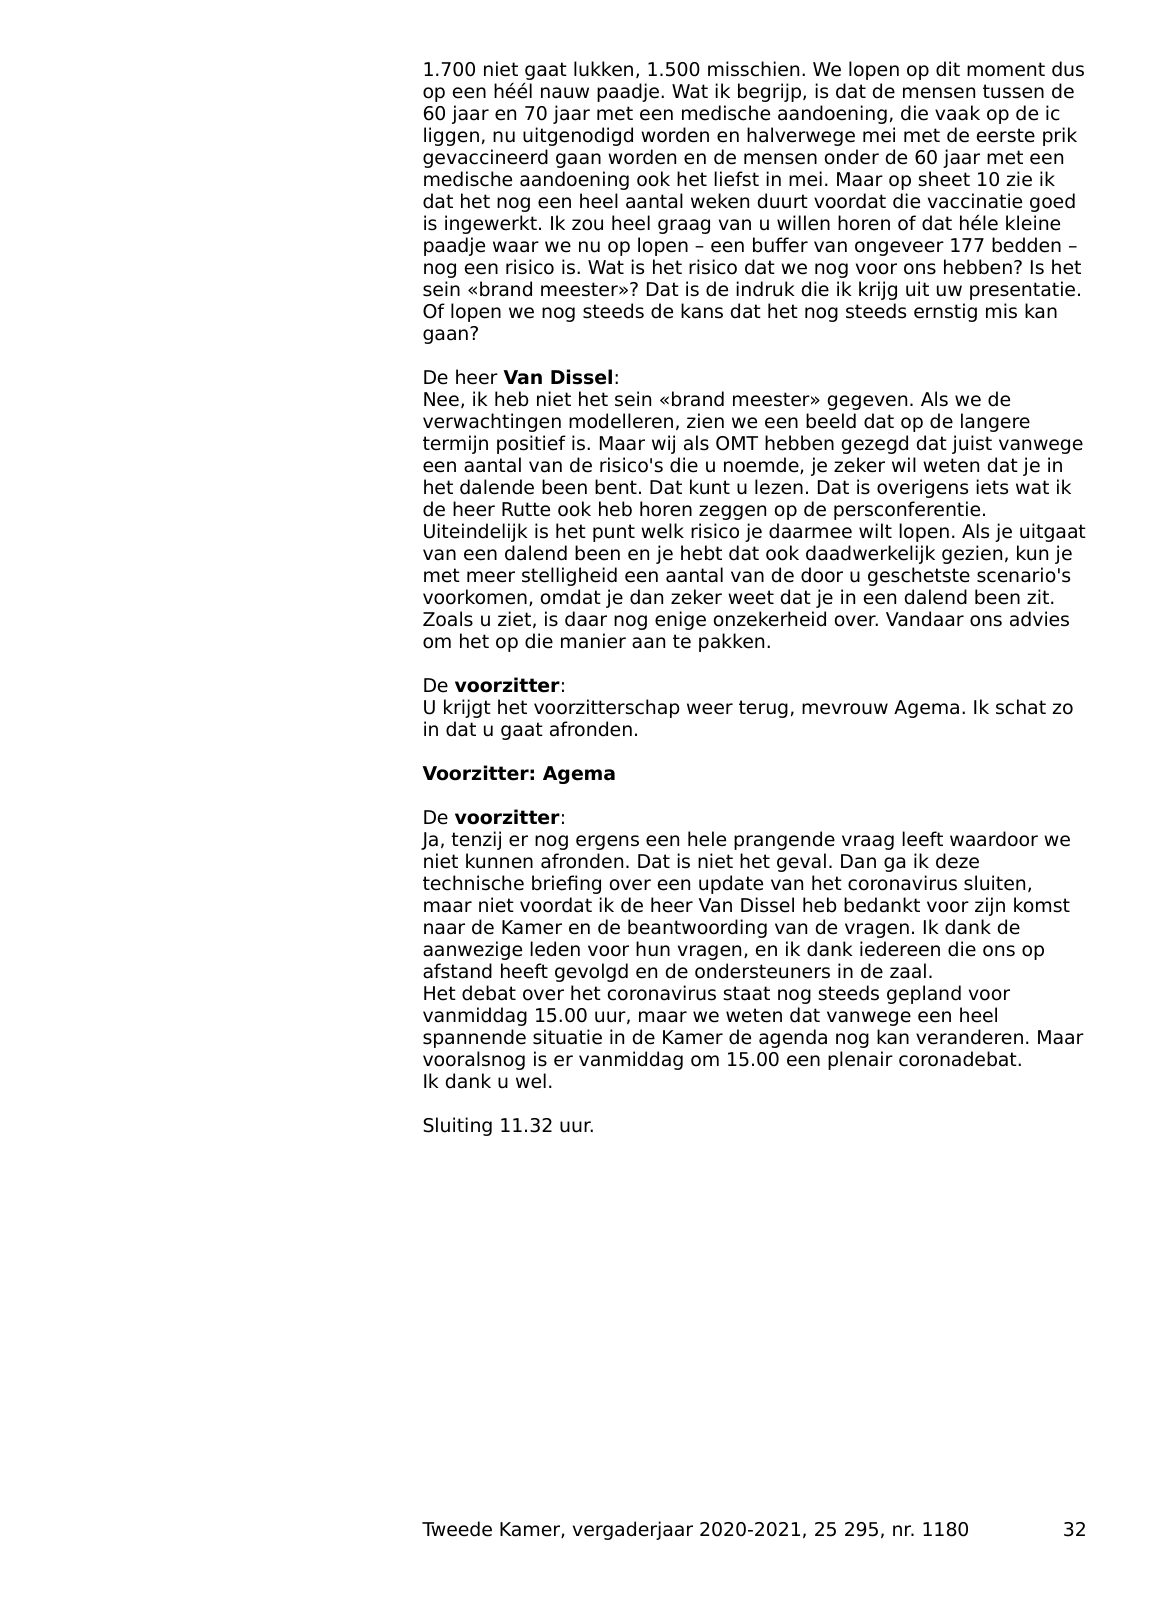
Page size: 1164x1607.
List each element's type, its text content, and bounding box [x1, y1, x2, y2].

text Ja, tenzij er nog ergens een hele prangende vraag leeft waardoor we niet kunnen afronden. Dat is niet het geval. Dan ga ik deze technische briefing over een update van het coronavirus sluiten, maar niet voordat ik de heer Van Dissel heb bedankt voor zijn komst naar de Kamer en de beantwoording van de vragen. Ik dank de aanwezige leden voor hun vragen, en ik dank iedereen die ons op afstand heeft gevolgd en de ondersteuners in de zaal. [422, 829, 1087, 983]
text Ik dank u wel. [422, 1071, 1087, 1093]
text De voorzitter: [422, 807, 1087, 829]
text Nee, ik heb niet het sein «brand meester» gegeven. Als we de verwachtingen modelleren, zien we een beeld dat op de langere termijn positief is. Maar wij als OMT hebben gezegd dat juist vanwege een aantal van de risico's die u noemde, je zeker wil weten dat je in het dalende been bent. Dat kunt u lezen. Dat is overigens iets wat ik de heer Rutte ook heb horen zeggen op de persconferentie. Uiteindelijk is het punt welk risico je daarmee wilt lopen. Als je uitgaat van een dalend been en je hebt dat ook daadwerkelijk gezien, kun je met meer stelligheid een aantal van de door u geschetste scenario's voorkomen, omdat je dan zeker weet dat je in een dalend been zit. Zoals u ziet, is daar nog enige onzekerheid over. Vandaar ons advies om het op die manier aan te pakken. [422, 389, 1087, 653]
text Sluiting 11.32 uur. [422, 1115, 1087, 1137]
text De heer Van Dissel: [422, 367, 1087, 389]
text Het debat over het coronavirus staat nog steeds gepland voor vanmiddag 15.00 uur, maar we weten dat vanwege een heel spannende situatie in de Kamer de agenda nog kan veranderen. Maar vooralsnog is er vanmiddag om 15.00 een plenair coronadebat. [422, 983, 1087, 1071]
subtitle Voorzitter: Agema [422, 763, 1087, 785]
text 1.700 niet gaat lukken, 1.500 misschien. We lopen op dit moment dus op een héél nauw paadje. Wat ik begrijp, is dat de mensen tussen de 60 jaar en 70 jaar met een medische aandoening, die vaak op de ic liggen, nu uitgenodigd worden en halverwege mei met de eerste prik gevaccineerd gaan worden en de mensen onder de 60 jaar met een medische aandoening ook het liefst in mei. Maar op sheet 10 zie ik dat het nog een heel aantal weken duurt voordat die vaccinatie goed is ingewerkt. Ik zou heel graag van u willen horen of dat héle kleine paadje waar we nu op lopen – een buffer van ongeveer 177 bedden – nog een risico is. Wat is het risico dat we nog voor ons hebben? Is het sein «brand meester»? Dat is de indruk die ik krijg uit uw presentatie. Of lopen we nog steeds de kans dat het nog steeds ernstig mis kan gaan? [422, 59, 1087, 345]
text U krijgt het voorzitterschap weer terug, mevrouw Agema. Ik schat zo in dat u gaat afronden. [422, 697, 1087, 741]
text De voorzitter: [422, 675, 1087, 697]
